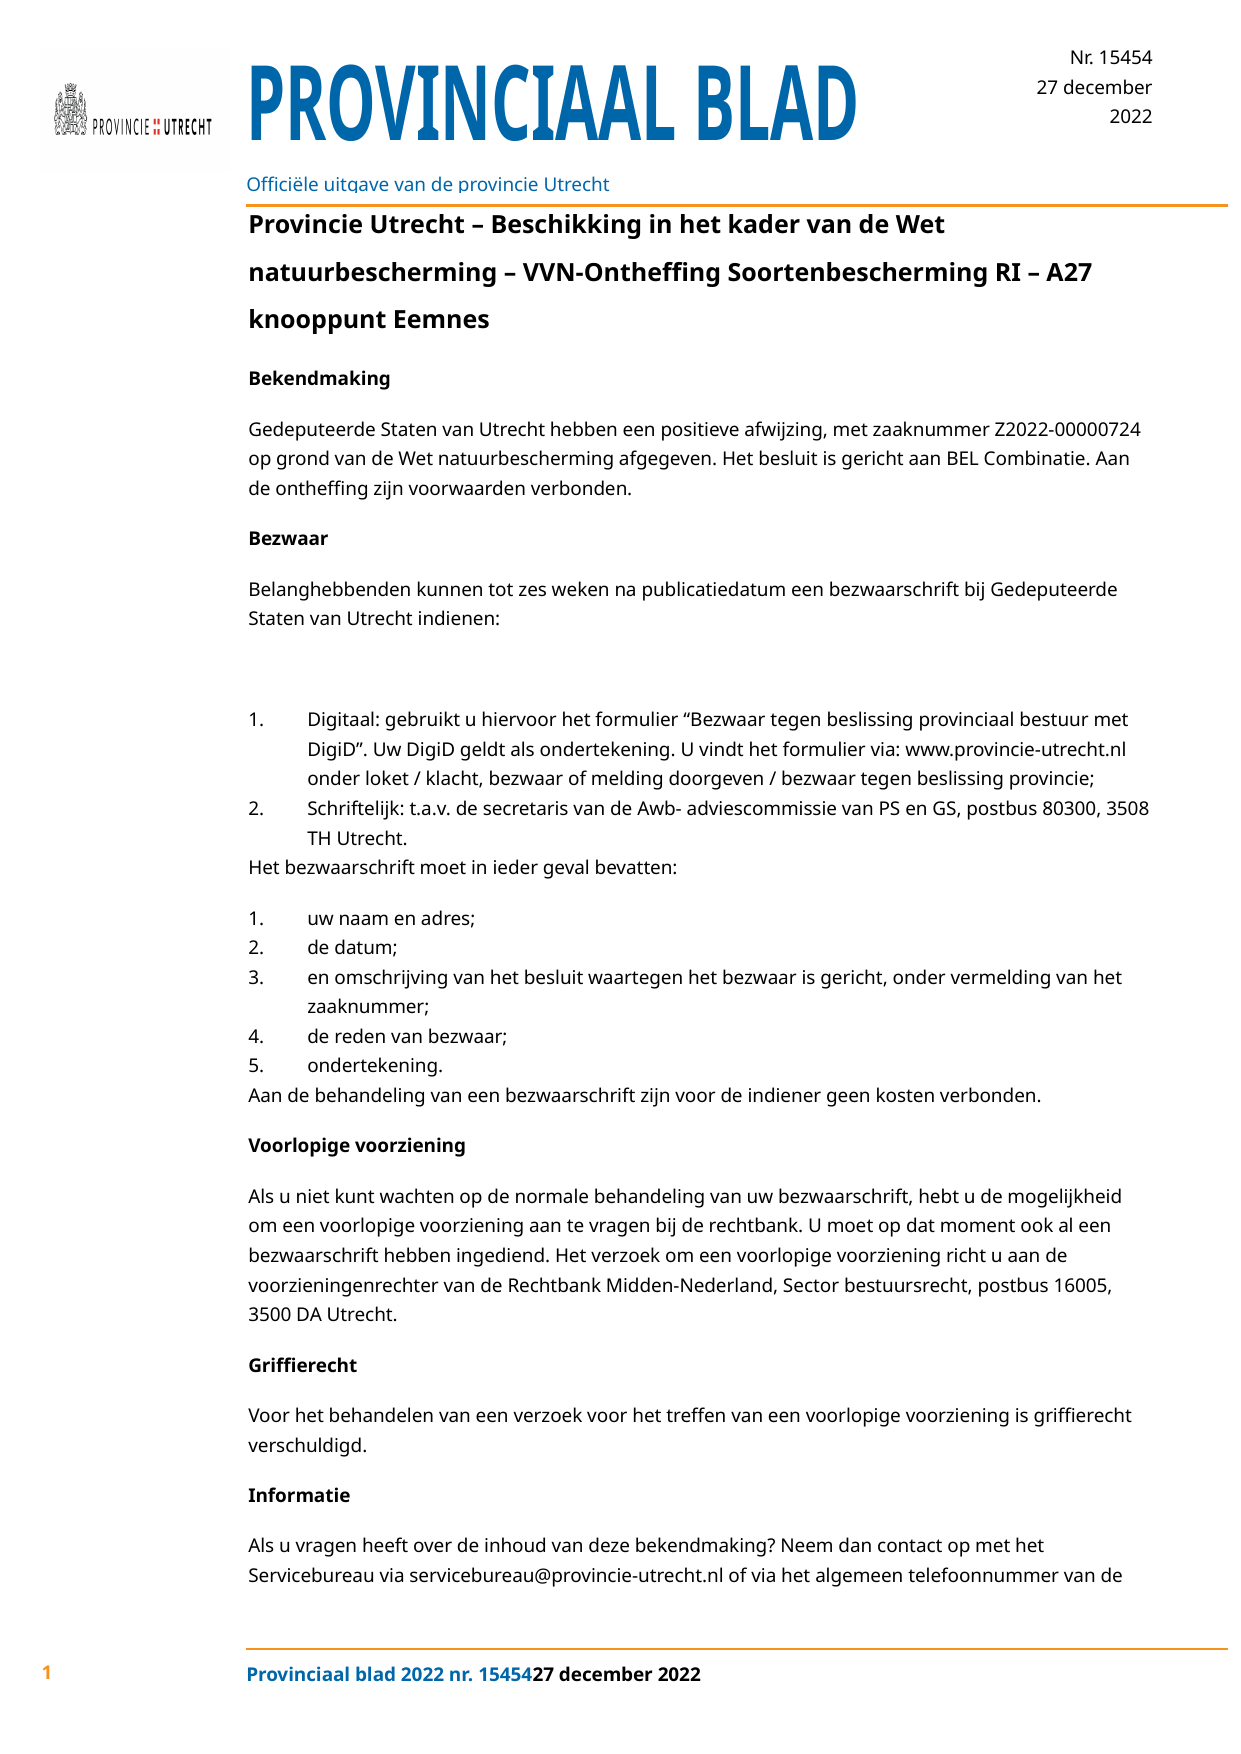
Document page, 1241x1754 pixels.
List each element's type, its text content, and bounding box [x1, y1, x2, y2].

text Voorlopige voorziening [248, 1133, 1152, 1158]
list ondertekening. [248, 1053, 1152, 1078]
text Gedeputeerde Staten van Utrecht hebben een positieve afwijzing, met zaaknummer Z2022-00000724 op grond van de Wet natuurbescherming afgegeven. Het besluit is gericht aan BEL Combinatie. Aan de ontheffing zijn voorwaarden verbonden. [248, 416, 1152, 501]
list uw naam en adres; [248, 905, 1152, 930]
list en omschrijving van het besluit waartegen het bezwaar is gericht, onder vermelding van het zaaknummer; [248, 964, 1152, 1019]
text Griffierecht [248, 1352, 1152, 1377]
text Het bezwaarschrift moet in ieder geval bevatten: [248, 854, 1152, 880]
text Informatie [248, 1482, 1152, 1508]
list Schriftelijk: t.a.v. de secretaris van de Awb- adviescommissie van PS en GS, postbus 80300, 3508 TH Utrecht. [248, 795, 1152, 850]
list de reden van bezwaar; [248, 1023, 1152, 1049]
text Als u niet kunt wachten op de normale behandeling van uw bezwaarschrift, hebt u de mogelijkheid om een voorlopige voorziening aan te vragen bij de rechtbank. U moet op dat moment ook al een bezwaarschrift hebben ingediend. Het verzoek om een voorlopige voorziening richt u aan de voorzieningenrechter van de Rechtbank Midden-Nederland, Sector bestuursrecht, postbus 16005, 3500 DA Utrecht. [248, 1183, 1152, 1327]
list de datum; [248, 934, 1152, 960]
list Digitaal: gebruikt u hiervoor het formulier “Bezwaar tegen beslissing provinciaal bestuur met DigiD”. Uw DigiD geldt als ondertekening. U vindt het formulier via: www.provincie-utrecht.nl onder loket / klacht, bezwaar of melding doorgeven / bezwaar tegen beslissing provincie; [248, 706, 1152, 791]
text Belanghebbenden kunnen tot zes weken na publicatiedatum een bezwaarschrift bij Gedeputeerde Staten van Utrecht indienen: [248, 576, 1152, 631]
text Aan de behandeling van een bezwaarschrift zijn voor de indiener geen kosten verbonden. [248, 1082, 1152, 1108]
text Bekendmaking [248, 366, 1152, 391]
picture [41, 47, 231, 172]
text Provincie Utrecht – Beschikking in het kader van de Wet natuurbescherming – VVN-Ontheffing Soortenbescherming RI – A27 knooppunt Eemnes [248, 207, 1152, 336]
text Als u vragen heeft over de inhoud van deze bekendmaking? Neem dan contact op met het Servicebureau via servicebureau@provincie-utrecht.nl of via het algemeen telefoonnummer van de [248, 1533, 1152, 1588]
text Voor het behandelen van een verzoek voor het treffen van een voorlopige voorziening is griffierecht verschuldigd. [248, 1402, 1152, 1457]
text Bezwaar [248, 526, 1152, 551]
